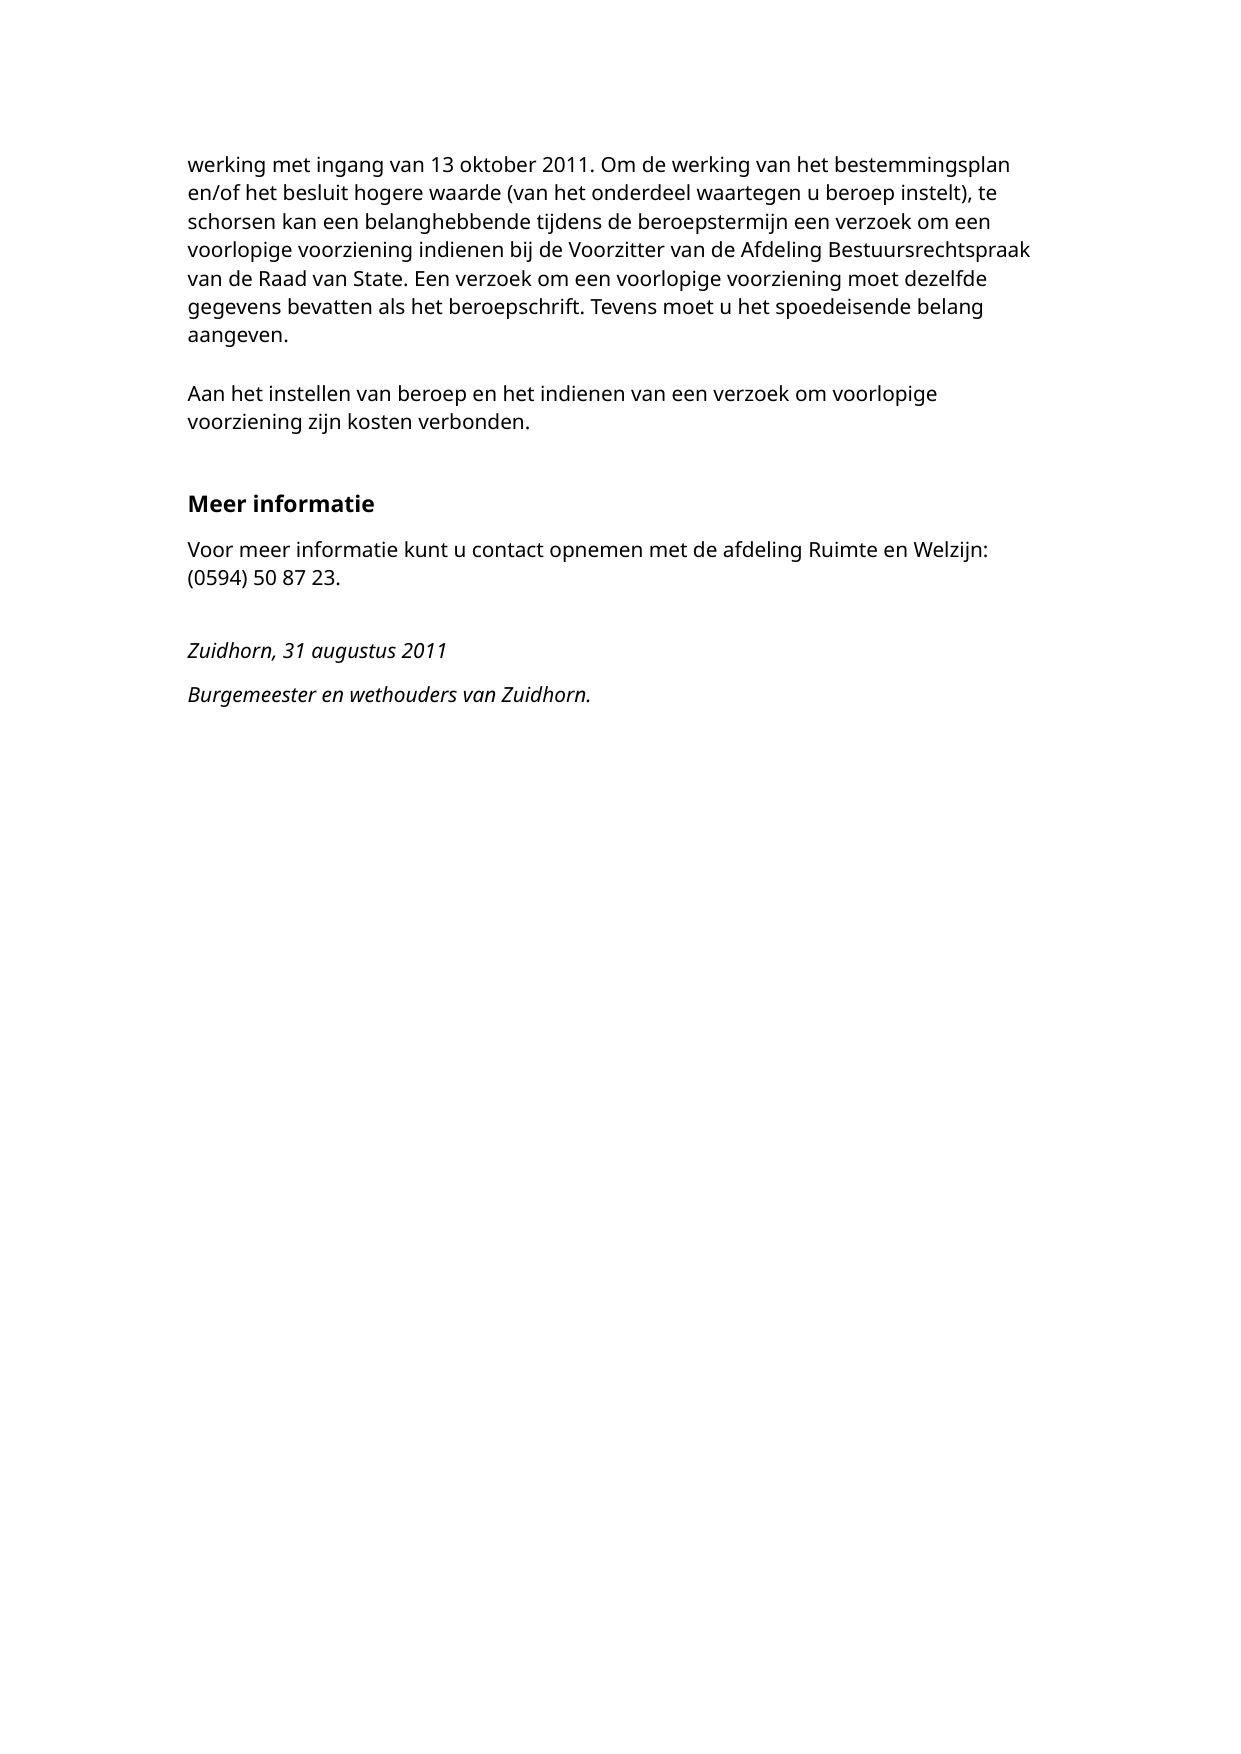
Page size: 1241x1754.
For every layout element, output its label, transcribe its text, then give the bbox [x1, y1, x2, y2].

text Burgemeester en wethouders van Zuidhorn. [187, 680, 1053, 708]
subtitle Meer informatie [187, 488, 1053, 520]
text werking met ingang van 13 oktober 2011. Om de werking van het bestemmingsplan en/of het besluit hogere waarde (van het onderdeel waartegen u beroep instelt), te schorsen kan een belanghebbende tijdens de beroepstermijn een verzoek om een voorlopige voorziening indienen bij de Voorzitter van de Afdeling Bestuursrechtspraak van de Raad van State. Een verzoek om een voorlopige voorziening moet dezelfde gegevens bevatten als het beroepschrift. Tevens moet u het spoedeisende belang aangeven. [187, 150, 1053, 349]
text Zuidhorn, 31 augustus 2011 [187, 637, 1053, 665]
text Voor meer informatie kunt u contact opnemen met de afdeling Ruimte en Welzijn: (0594) 50 87 23. [187, 535, 1053, 592]
text Aan het instellen van beroep en het indienen van een verzoek om voorlopige voorziening zijn kosten verbonden. [187, 379, 1053, 436]
